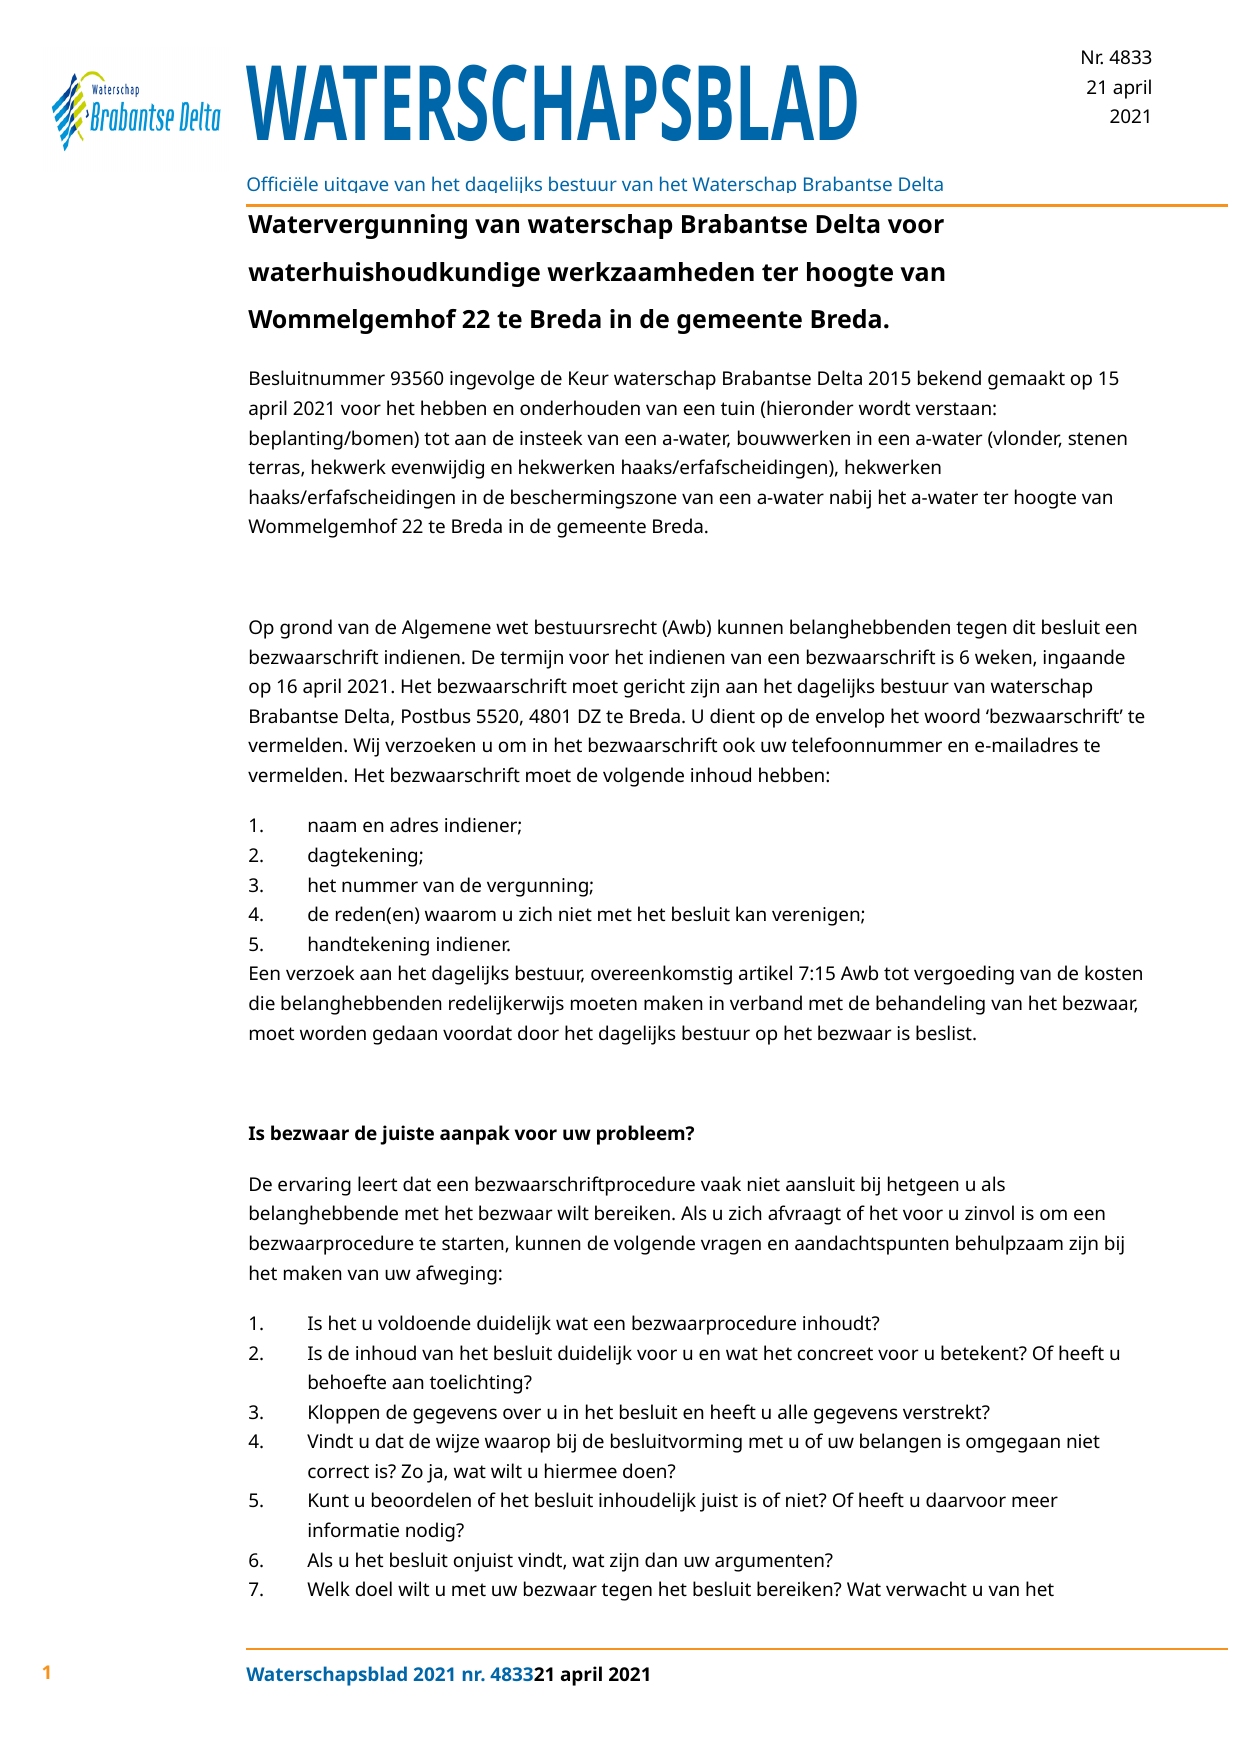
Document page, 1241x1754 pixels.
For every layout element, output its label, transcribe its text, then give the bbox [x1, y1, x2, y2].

text Watervergunning van waterschap Brabantse Delta voor waterhuishoudkundige werkzaamheden ter hoogte van Wommelgemhof 22 te Breda in de gemeente Breda. [248, 207, 1152, 336]
list Vindt u dat de wijze waarop bij de besluitvorming met u of uw belangen is omgegaan niet correct is? Zo ja, wat wilt u hiermee doen? [248, 1428, 1152, 1484]
list het nummer van de vergunning; [248, 872, 1152, 897]
text Op grond van de Algemene wet bestuursrecht (Awb) kunnen belanghebbenden tegen dit besluit een bezwaarschrift indienen. De termijn voor het indienen van een bezwaarschrift is 6 weken, ingaande op 16 april 2021. Het bezwaarschrift moet gericht zijn aan het dagelijks bestuur van waterschap Brabantse Delta, Postbus 5520, 4801 DZ te Breda. U dient op de envelop het woord ‘bezwaarschrift’ te vermelden. Wij verzoeken u om in het bezwaarschrift ook uw telefoonnummer en e‑mailadres te vermelden. Het bezwaarschrift moet de volgende inhoud hebben: [248, 614, 1152, 788]
list dagtekening; [248, 842, 1152, 868]
text Is bezwaar de juiste aanpak voor uw probleem? [248, 1121, 1152, 1146]
text Een verzoek aan het dagelijks bestuur, overeenkomstig artikel 7:15 Awb tot vergoeding van de kosten die belanghebbenden redelijkerwijs moeten maken in verband met de behandeling van het bezwaar, moet worden gedaan voordat door het dagelijks bestuur op het bezwaar is beslist. [248, 961, 1152, 1045]
list Kunt u beoordelen of het besluit inhoudelijk juist is of niet? Of heeft u daarvoor meer informatie nodig? [248, 1488, 1152, 1543]
list handtekening indiener. [248, 931, 1152, 957]
text De ervaring leert dat een bezwaarschriftprocedure vaak niet aansluit bij hetgeen u als belanghebbende met het bezwaar wilt bereiken. Als u zich afvraagt of het voor u zinvol is om een bezwaarprocedure te starten, kunnen de volgende vragen en aandachtspunten behulpzaam zijn bij het maken van uw afweging: [248, 1171, 1152, 1285]
list Als u het besluit onjuist vindt, wat zijn dan uw argumenten? [248, 1547, 1152, 1572]
picture [41, 47, 231, 172]
list Is de inhoud van het besluit duidelijk voor u en wat het concreet voor u betekent? Of heeft u behoefte aan toelichting? [248, 1340, 1152, 1395]
list naam en adres indiener; [248, 813, 1152, 838]
list Is het u voldoende duidelijk wat een bezwaarprocedure inhoudt? [248, 1310, 1152, 1336]
list Kloppen de gegevens over u in het besluit en heeft u alle gegevens verstrekt? [248, 1399, 1152, 1424]
text Besluitnummer 93560 ingevolge de Keur waterschap Brabantse Delta 2015 bekend gemaakt op 15 april 2021 voor het hebben en onderhouden van een tuin (hieronder wordt verstaan: beplanting/bomen) tot aan de insteek van een a-water, bouwwerken in een a-water (vlonder, stenen terras, hekwerk evenwijdig en hekwerken haaks/erfafscheidingen), hekwerken haaks/erfafscheidingen in de beschermingszone van een a-water nabij het a-water ter hoogte van Wommelgemhof 22 te Breda in de gemeente Breda. [248, 366, 1152, 539]
list Welk doel wilt u met uw bezwaar tegen het besluit bereiken? Wat verwacht u van het [248, 1576, 1152, 1602]
list de reden(en) waarom u zich niet met het besluit kan verenigen; [248, 901, 1152, 927]
